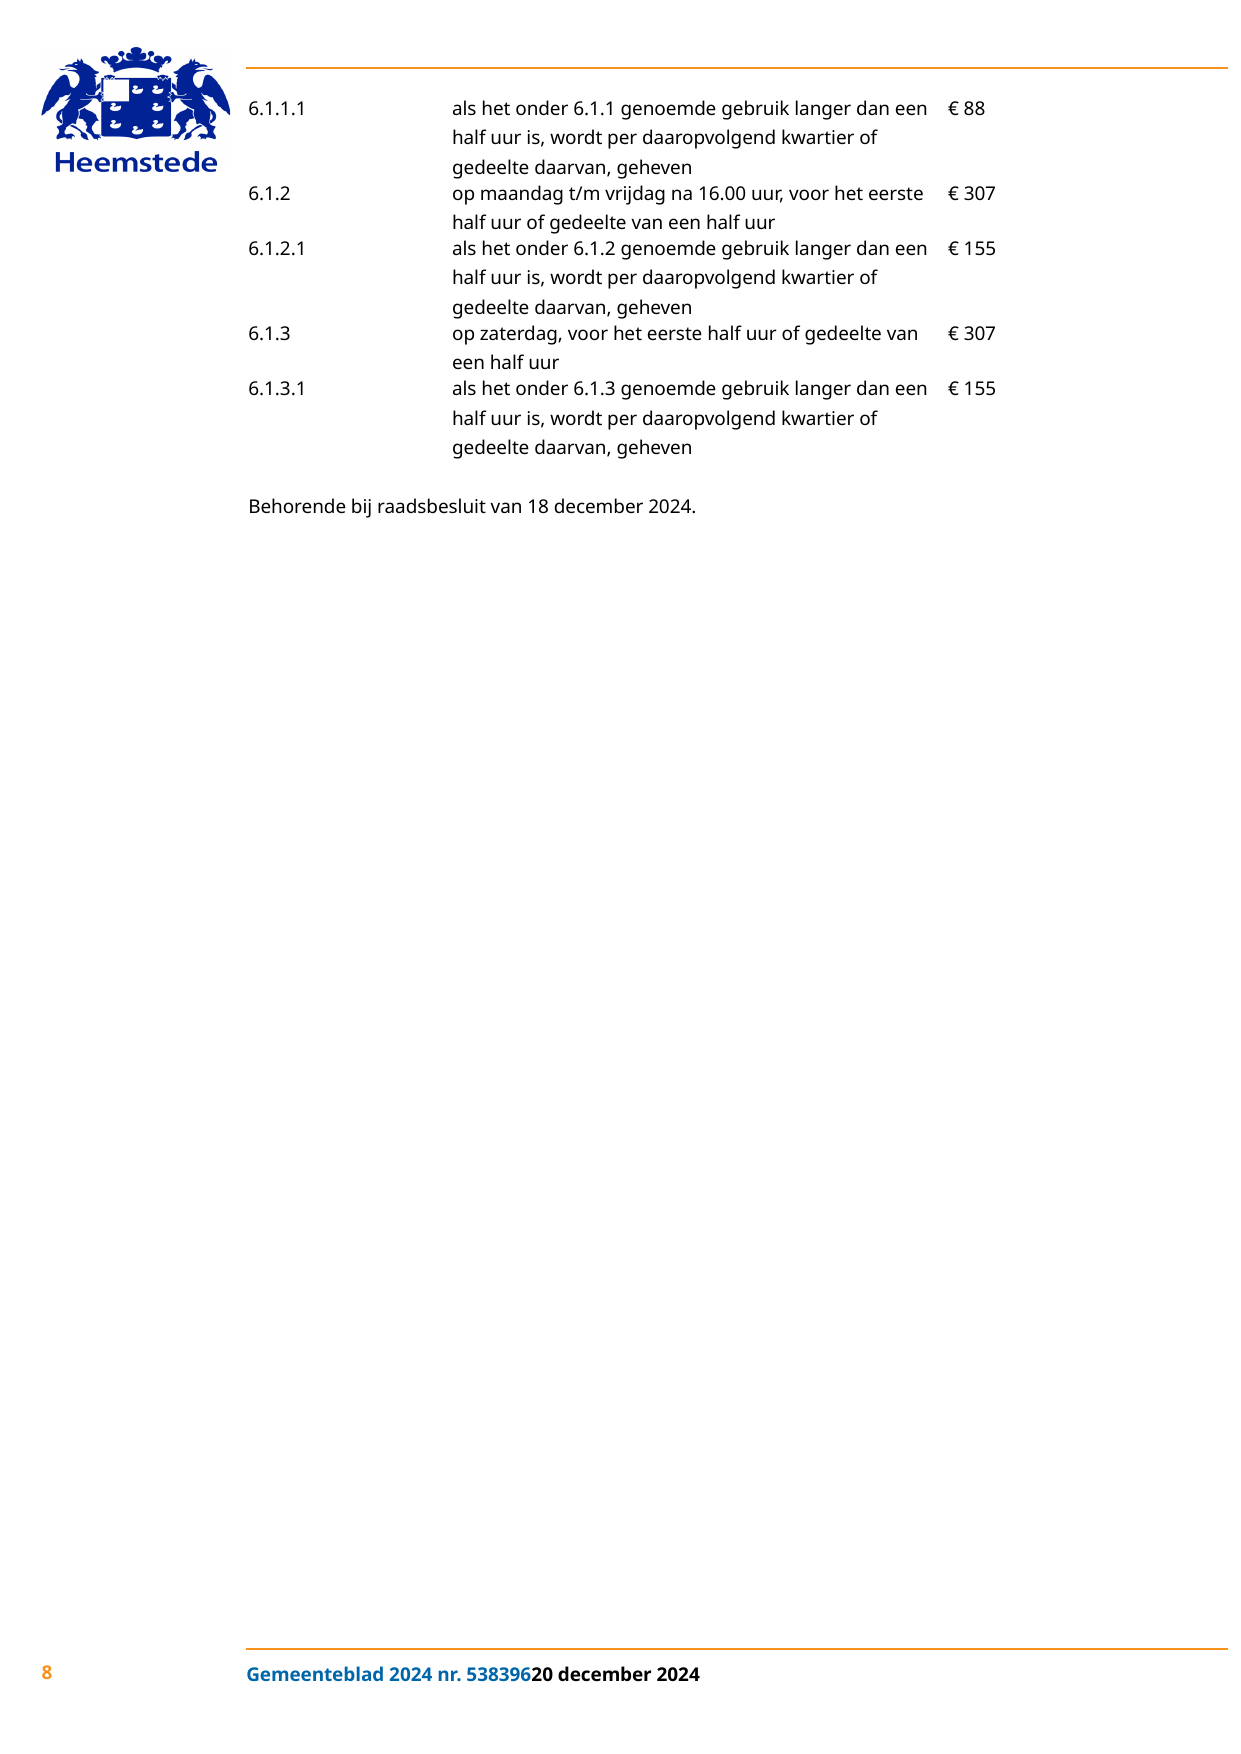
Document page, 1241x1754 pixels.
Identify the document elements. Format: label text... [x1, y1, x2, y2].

table_cell op zaterdag, voor het eerste half uur of gedeelte van een half uur [452, 320, 948, 375]
table_cell 6.1.2 [248, 180, 452, 235]
table_cell € 307 [948, 180, 1152, 235]
table_cell 6.1.3 [248, 320, 452, 375]
table_cell 6.1.2.1 [248, 235, 452, 320]
table_cell € 155 [948, 235, 1152, 320]
picture [41, 47, 231, 172]
table_cell op maandag t/m vrijdag na 16.00 uur, voor het eerste half uur of gedeelte van een half uur [452, 180, 948, 235]
table_cell als het onder 6.1.3 genoemde gebruik langer dan een half uur is, wordt per daaropvolgend kwartier of gedeelte daarvan, geheven [452, 375, 948, 460]
table_cell 6.1.3.1 [248, 375, 452, 460]
table_cell € 155 [948, 375, 1152, 460]
table_cell als het onder 6.1.1 genoemde gebruik langer dan een half uur is, wordt per daaropvolgend kwartier of gedeelte daarvan, geheven [452, 95, 948, 180]
text Behorende bij raadsbesluit van 18 december 2024. [248, 493, 1152, 519]
table_cell 6.1.1.1 [248, 95, 452, 180]
table_cell € 88 [948, 95, 1152, 180]
table_cell als het onder 6.1.2 genoemde gebruik langer dan een half uur is, wordt per daaropvolgend kwartier of gedeelte daarvan, geheven [452, 235, 948, 320]
table_cell € 307 [948, 320, 1152, 375]
